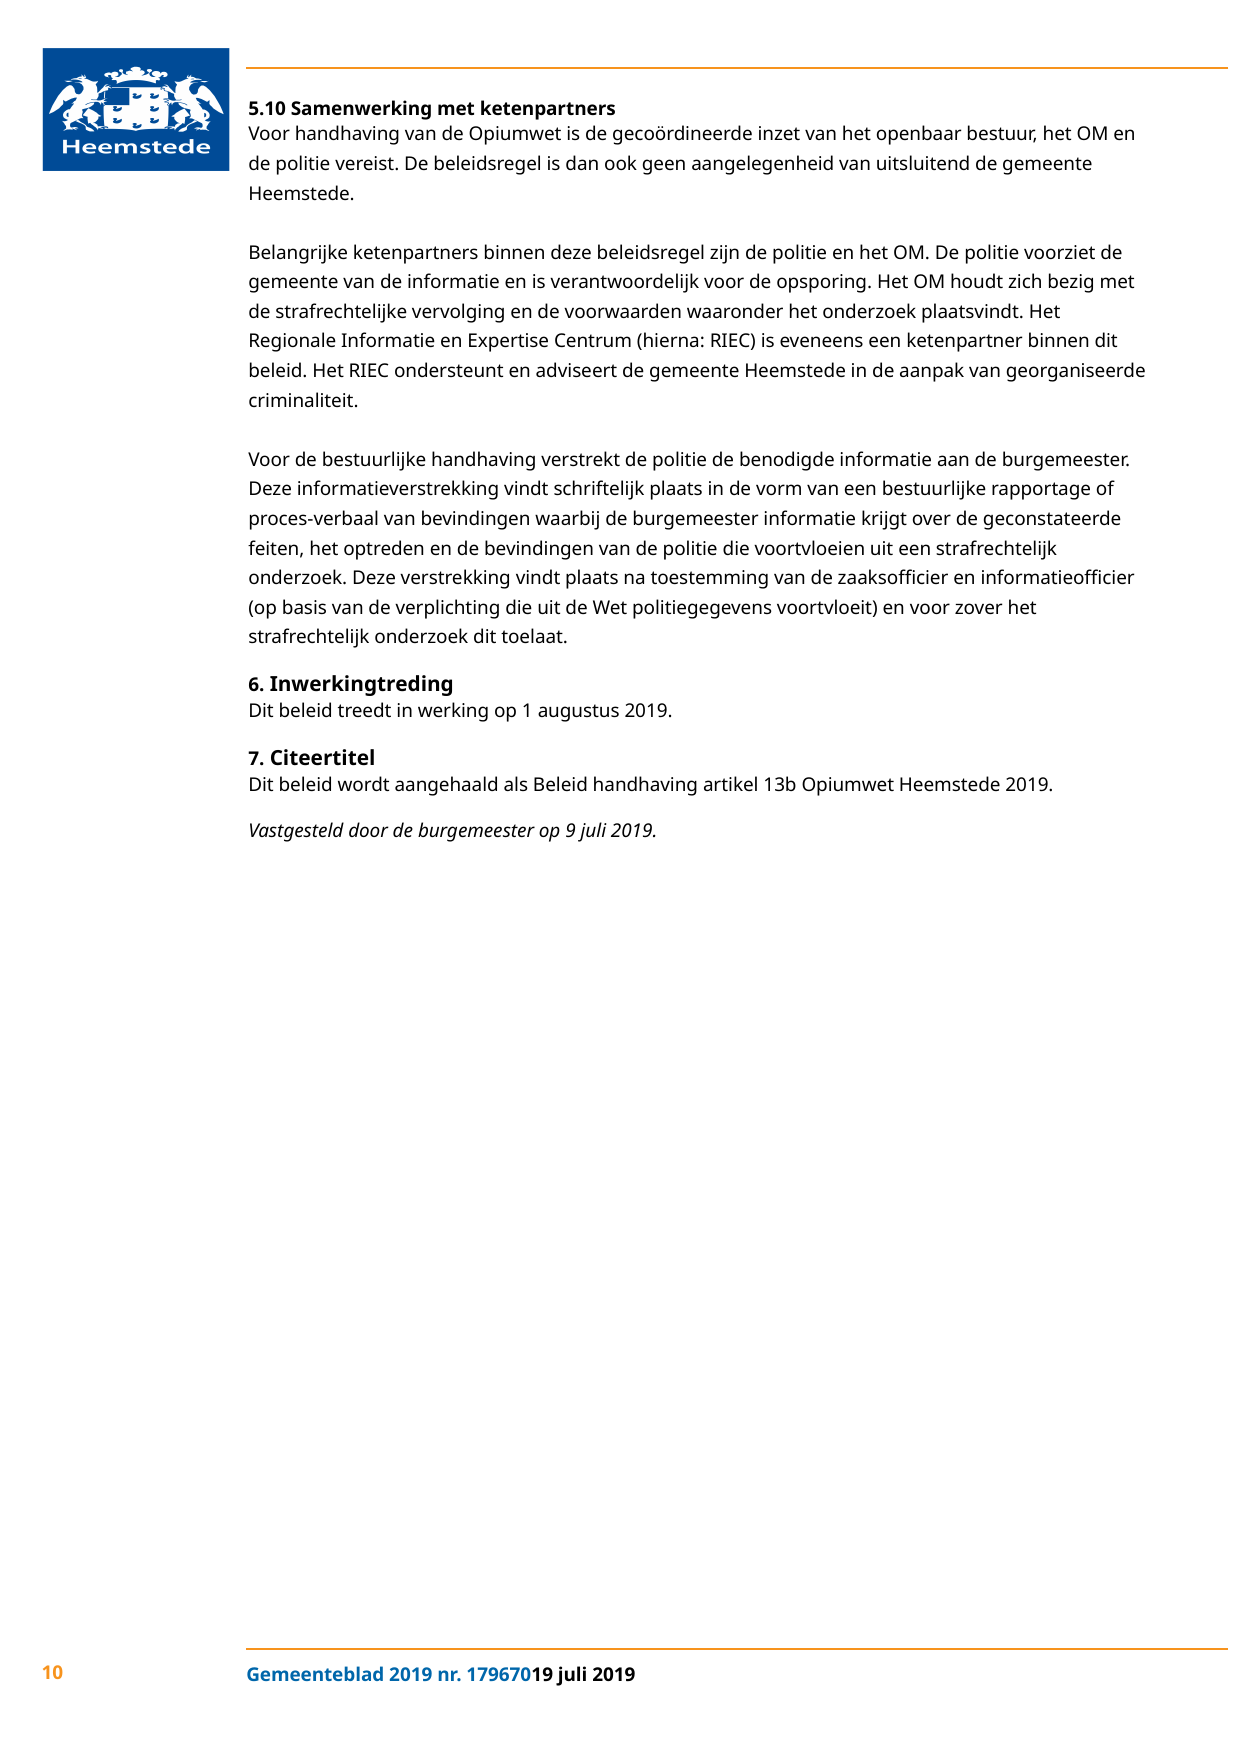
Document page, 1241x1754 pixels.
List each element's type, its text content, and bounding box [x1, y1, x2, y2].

text 5.10 Samenwerking met ketenpartners [248, 95, 1152, 121]
picture [41, 47, 231, 172]
text Dit beleid wordt aangehaald als Beleid handhaving artikel 13b Opiumwet Heemstede 2019. [248, 772, 1152, 797]
text Voor de bestuurlijke handhaving verstrekt de politie de benodigde informatie aan de burgemeester. Deze informatieverstrekking vindt schriftelijk plaats in de vorm van een bestuurlijke rapportage of proces-verbaal van bevindingen waarbij de burgemeester informatie krijgt over de geconstateerde feiten, het optreden en de bevindingen van de politie die voortvloeien uit een strafrechtelijk onderzoek. Deze verstrekking vindt plaats na toestemming van de zaaksofficier en informatieofficier (op basis van de verplichting die uit de Wet politiegegevens voortvloeit) en voor zover het strafrechtelijk onderzoek dit toelaat. [248, 446, 1152, 649]
text Dit beleid treedt in werking op 1 augustus 2019. [248, 697, 1152, 723]
text Voor handhaving van de Opiumwet is de gecoördineerde inzet van het openbaar bestuur, het OM en de politie vereist. De beleidsregel is dan ook geen aangelegenheid van uitsluitend de gemeente Heemstede. [248, 121, 1152, 205]
text 6. Inwerkingtreding [248, 669, 1152, 697]
text 7. Citeertitel [248, 743, 1152, 772]
text Belangrijke ketenpartners binnen deze beleidsregel zijn de politie en het OM. De politie voorziet de gemeente van de informatie en is verantwoordelijk voor de opsporing. Het OM houdt zich bezig met de strafrechtelijke vervolging en de voorwaarden waaronder het onderzoek plaatsvindt. Het Regionale Informatie en Expertise Centrum (hierna: RIEC) is eveneens een ketenpartner binnen dit beleid. Het RIEC ondersteunt en adviseert de gemeente Heemstede in de aanpak van georganiseerde criminaliteit. [248, 239, 1152, 412]
text Vastgesteld door de burgemeester op 9 juli 2019. [248, 817, 1152, 843]
